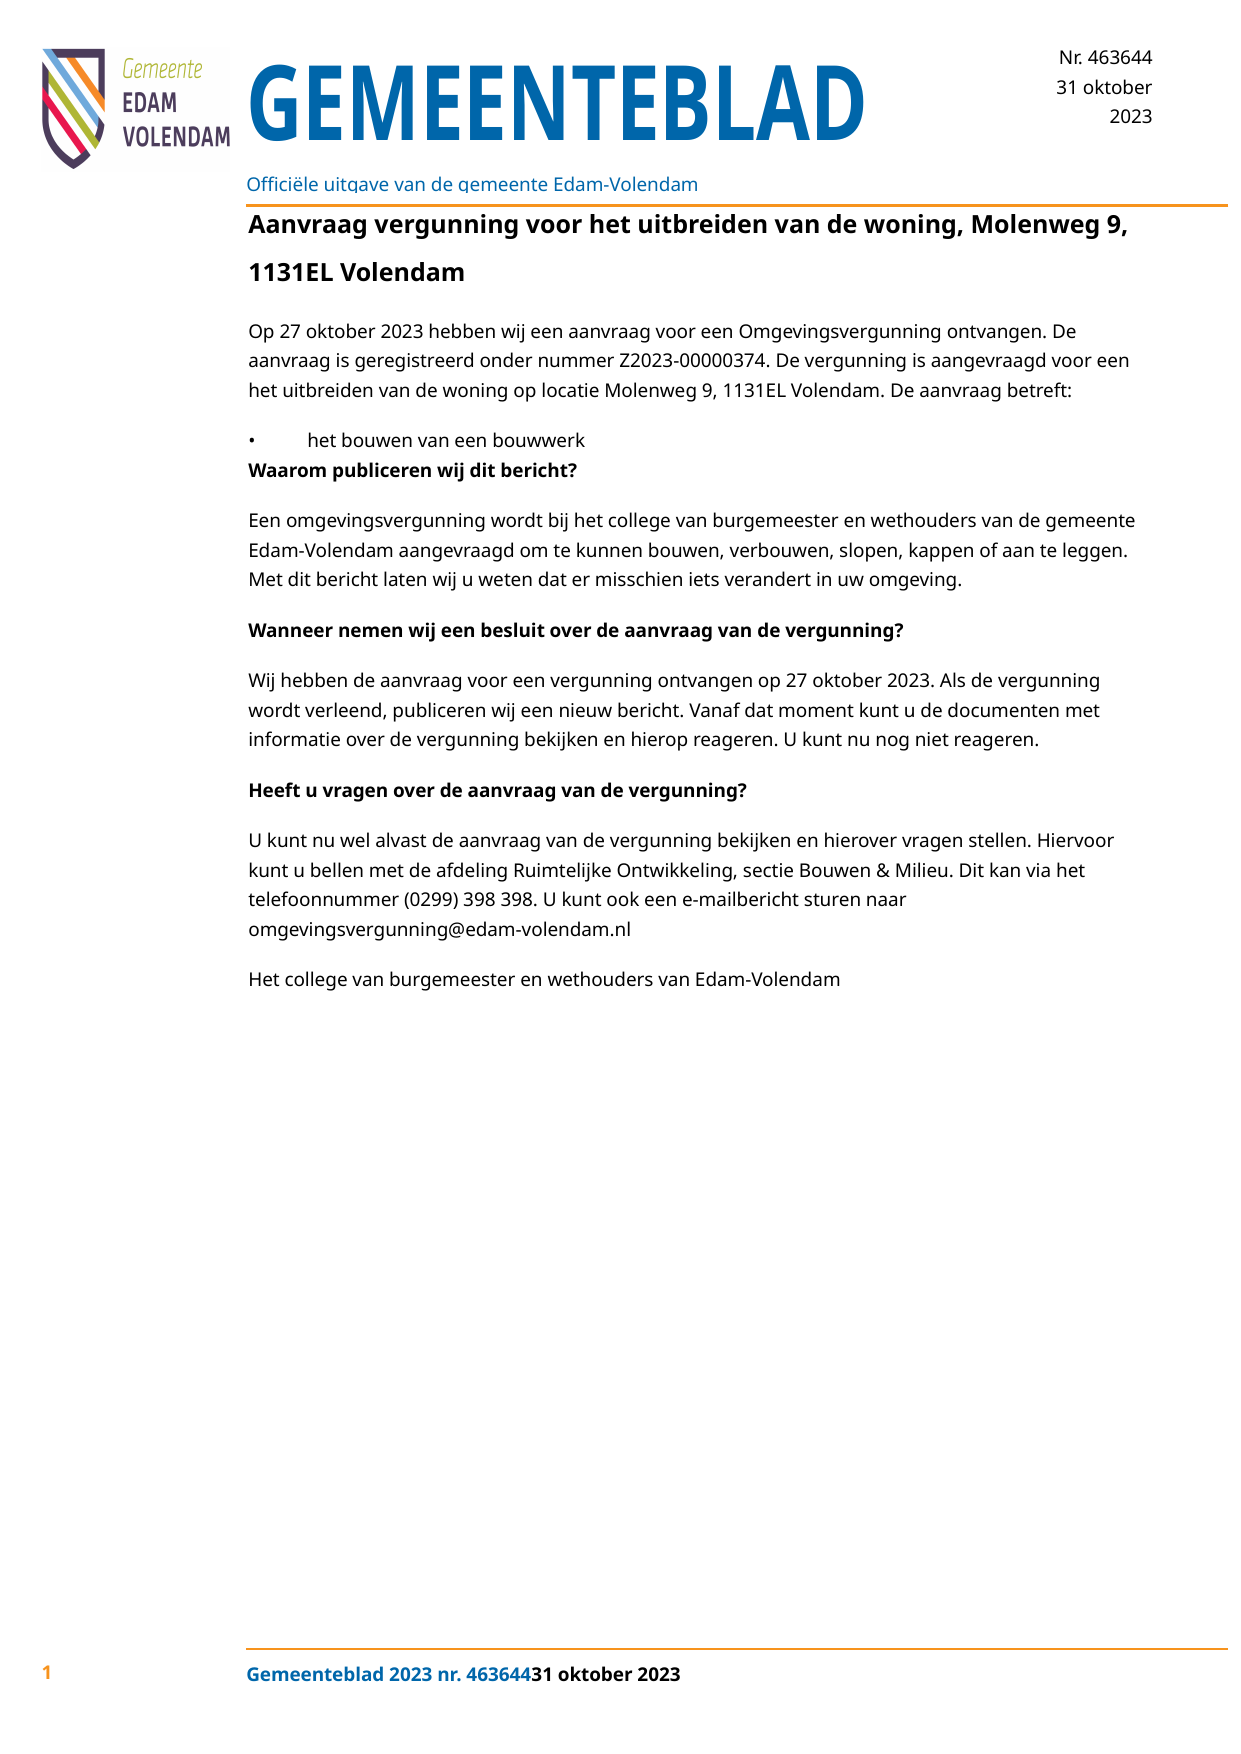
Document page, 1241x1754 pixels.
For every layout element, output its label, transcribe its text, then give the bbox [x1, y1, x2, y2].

text Een omgevingsvergunning wordt bij het college van burgemeester en wethouders van de gemeente Edam-Volendam aangevraagd om te kunnen bouwen, verbouwen, slopen, kappen of aan te leggen. Met dit bericht laten wij u weten dat er misschien iets verandert in uw omgeving. [248, 507, 1152, 592]
text Heeft u vragen over de aanvraag van de vergunning? [248, 777, 1152, 803]
list het bouwen van een bouwwerk [248, 427, 1152, 453]
text Waarom publiceren wij dit bericht? [248, 457, 1152, 483]
text Het college van burgemeester en wethouders van Edam-Volendam [248, 967, 1152, 992]
text U kunt nu wel alvast de aanvraag van de vergunning bekijken en hierover vragen stellen. Hiervoor kunt u bellen met de afdeling Ruimtelijke Ontwikkeling, sectie Bouwen & Milieu. Dit kan via het telefoonnummer (0299) 398 398. U kunt ook een e-mailbericht sturen naar omgevingsvergunning@edam-volendam.nl [248, 827, 1152, 942]
text Op 27 oktober 2023 hebben wij een aanvraag voor een Omgevingsvergunning ontvangen. De aanvraag is geregistreerd onder nummer Z2023-00000374. De vergunning is aangevraagd voor een het uitbreiden van de woning op locatie Molenweg 9, 1131EL Volendam. De aanvraag betreft: [248, 318, 1152, 403]
picture [41, 47, 231, 172]
text Wanneer nemen wij een besluit over de aanvraag van de vergunning? [248, 617, 1152, 643]
text Aanvraag vergunning voor het uitbreiden van de woning, Molenweg 9, 1131EL Volendam [248, 207, 1152, 288]
text Wij hebben de aanvraag voor een vergunning ontvangen op 27 oktober 2023. Als de vergunning wordt verleend, publiceren wij een nieuw bericht. Vanaf dat moment kunt u de documenten met informatie over de vergunning bekijken en hierop reageren. U kunt nu nog niet reageren. [248, 667, 1152, 752]
